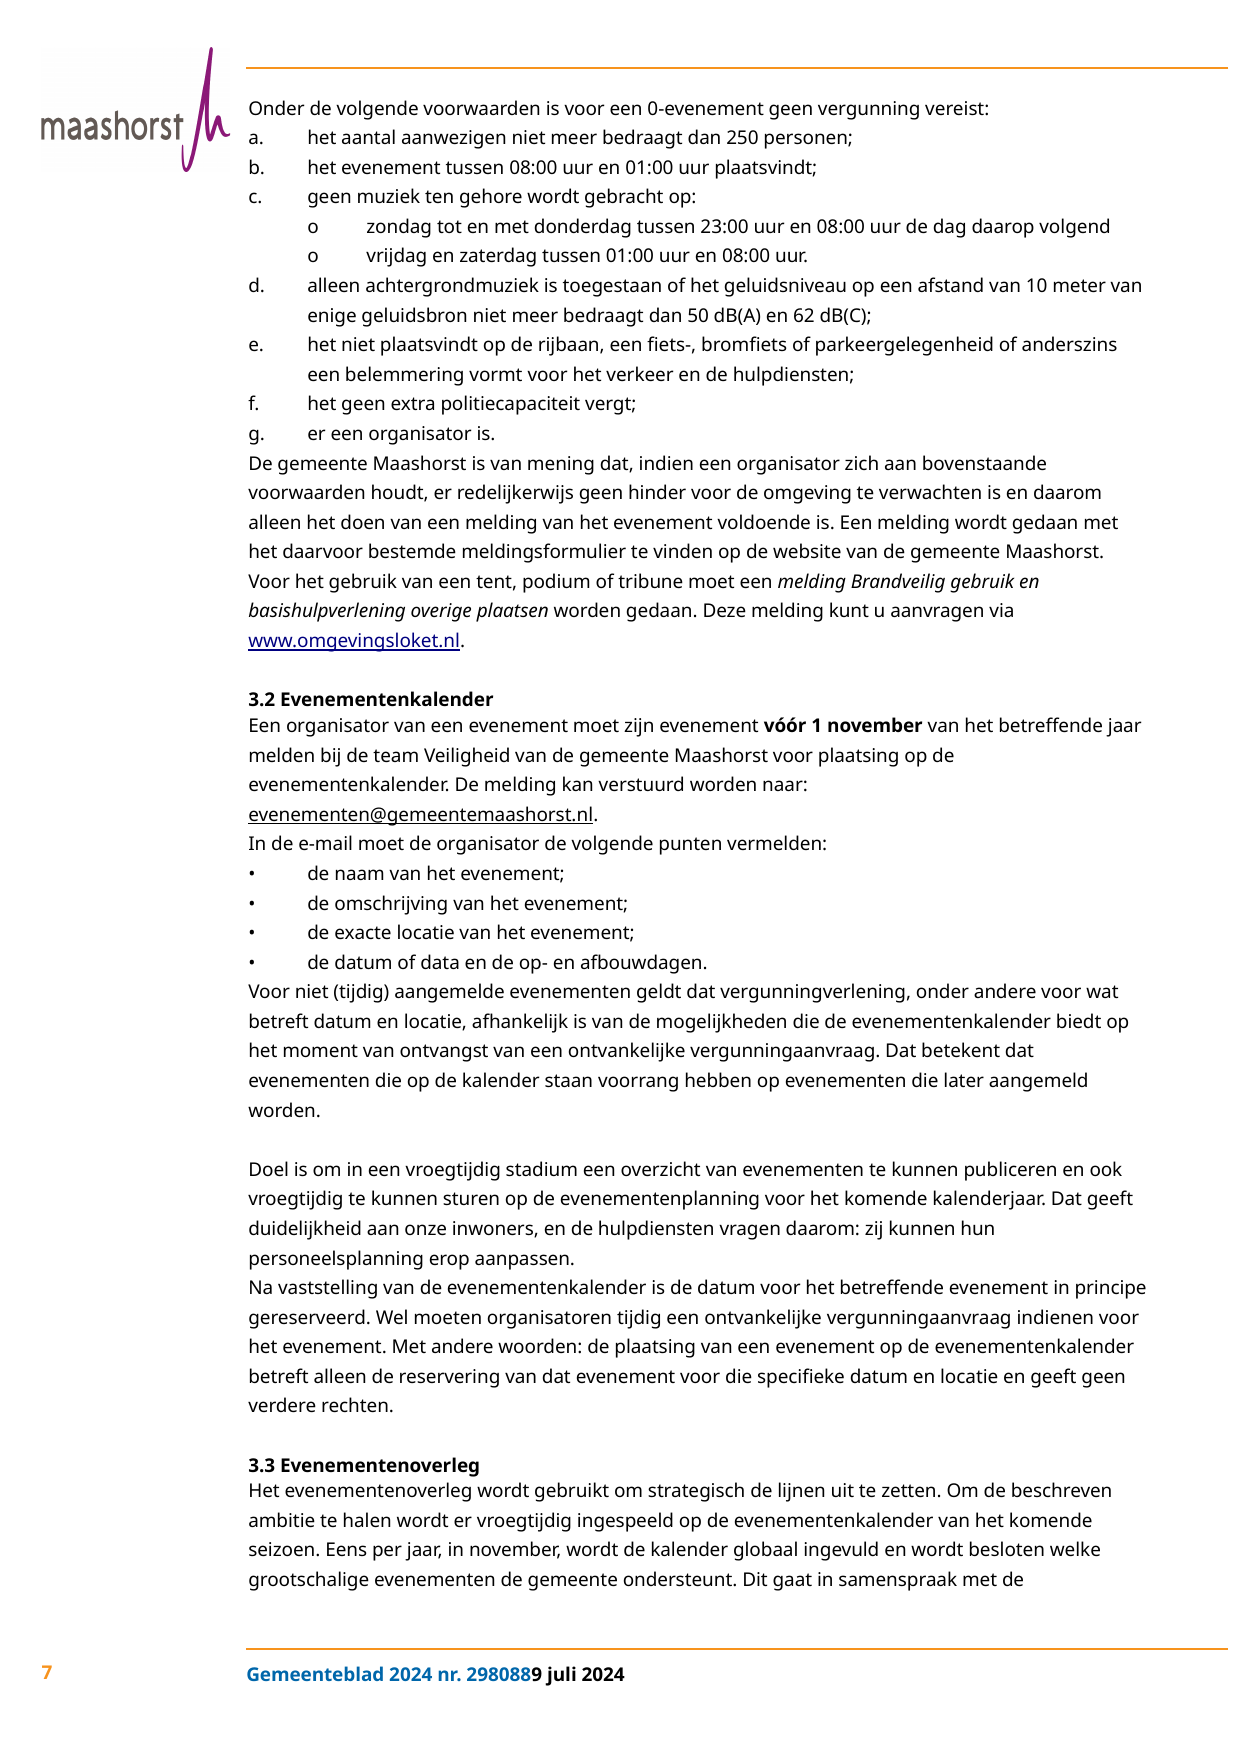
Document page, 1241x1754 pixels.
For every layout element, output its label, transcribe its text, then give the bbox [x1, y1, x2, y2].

text Voor niet (tijdig) aangemelde evenementen geldt dat vergunningverlening, onder andere voor wat betreft datum en locatie, afhankelijk is van de mogelijkheden die de evenementenkalender biedt op het moment van ontvangst van een ontvankelijke vergunningaanvraag. Dat betekent dat evenementen die op de kalender staan voorrang hebben op evenementen die later aangemeld worden. [248, 978, 1152, 1122]
text 3.2 Evenementenkalender [248, 686, 1152, 712]
text Een organisator van een evenement moet zijn evenement vóór 1 november van het betreffende jaar melden bij de team Veiligheid van de gemeente Maashorst voor plaatsing op de evenementenkalender. De melding kan verstuurd worden naar: evenementen@gemeentemaashorst.nl. [248, 712, 1152, 827]
text In de e-mail moet de organisator de volgende punten vermelden: [248, 831, 1152, 856]
list het aantal aanwezigen niet meer bedraagt dan 250 personen; [248, 124, 1152, 150]
list het niet plaatsvindt op de rijbaan, een fiets-, bromfiets of parkeergelegenheid of anderszins een belemmering vormt voor het verkeer en de hulpdiensten; [248, 331, 1152, 387]
list zondag tot en met donderdag tussen 23:00 uur en 08:00 uur de dag daarop volgend [307, 213, 1152, 239]
list er een organisator is. [248, 420, 1152, 446]
list het evenement tussen 08:00 uur en 01:00 uur plaatsvindt; [248, 154, 1152, 180]
list geen muziek ten gehore wordt gebracht op: [248, 183, 1152, 209]
text De gemeente Maashorst is van mening dat, indien een organisator zich aan bovenstaande voorwaarden houdt, er redelijkerwijs geen hinder voor de omgeving te verwachten is en daarom alleen het doen van een melding van het evenement voldoende is. Een melding wordt gedaan met het daarvoor bestemde meldingsformulier te vinden op de website van de gemeente Maashorst. [248, 450, 1152, 564]
list het geen extra politiecapaciteit vergt; [248, 391, 1152, 416]
text 3.3 Evenementenoverleg [248, 1452, 1152, 1477]
text Na vaststelling van de evenementenkalender is de datum voor het betreffende evenement in principe gereserveerd. Wel moeten organisatoren tijdig een ontvankelijke vergunningaanvraag indienen voor het evenement. Met andere woorden: de plaatsing van een evenement op de evenementenkalender betreft alleen de reservering van dat evenement voor die specifieke datum en locatie en geeft geen verdere rechten. [248, 1274, 1152, 1418]
text Onder de volgende voorwaarden is voor een 0-evenement geen vergunning vereist: [248, 95, 1152, 121]
list de datum of data en de op- en afbouwdagen. [248, 949, 1152, 974]
list de omschrijving van het evenement; [248, 890, 1152, 915]
text Het evenementenoverleg wordt gebruikt om strategisch de lijnen uit te zetten. Om de beschreven ambitie te halen wordt er vroegtijdig ingespeeld op de evenementenkalender van het komende seizoen. Eens per jaar, in november, wordt de kalender globaal ingevuld en wordt besloten welke grootschalige evenementen de gemeente ondersteunt. Dit gaat in samenspraak met de [248, 1477, 1152, 1592]
list de naam van het evenement; [248, 860, 1152, 886]
text Voor het gebruik van een tent, podium of tribune moet een melding Brandveilig gebruik en basishulpverlening overige plaatsen worden gedaan. Deze melding kunt u aanvragen via www.omgevingsloket.nl. [248, 568, 1152, 653]
picture [41, 47, 231, 172]
text Doel is om in een vroegtijdig stadium een overzicht van evenementen te kunnen publiceren en ook vroegtijdig te kunnen sturen op de evenementenplanning voor het komende kalenderjaar. Dat geeft duidelijkheid aan onze inwoners, en de hulpdiensten vragen daarom: zij kunnen hun personeelsplanning erop aanpassen. [248, 1156, 1152, 1270]
list alleen achtergrondmuziek is toegestaan of het geluidsniveau op een afstand van 10 meter van enige geluidsbron niet meer bedraagt dan 50 dB(A) en 62 dB(C); [248, 272, 1152, 328]
list vrijdag en zaterdag tussen 01:00 uur en 08:00 uur. [307, 243, 1152, 268]
list de exacte locatie van het evenement; [248, 919, 1152, 945]
